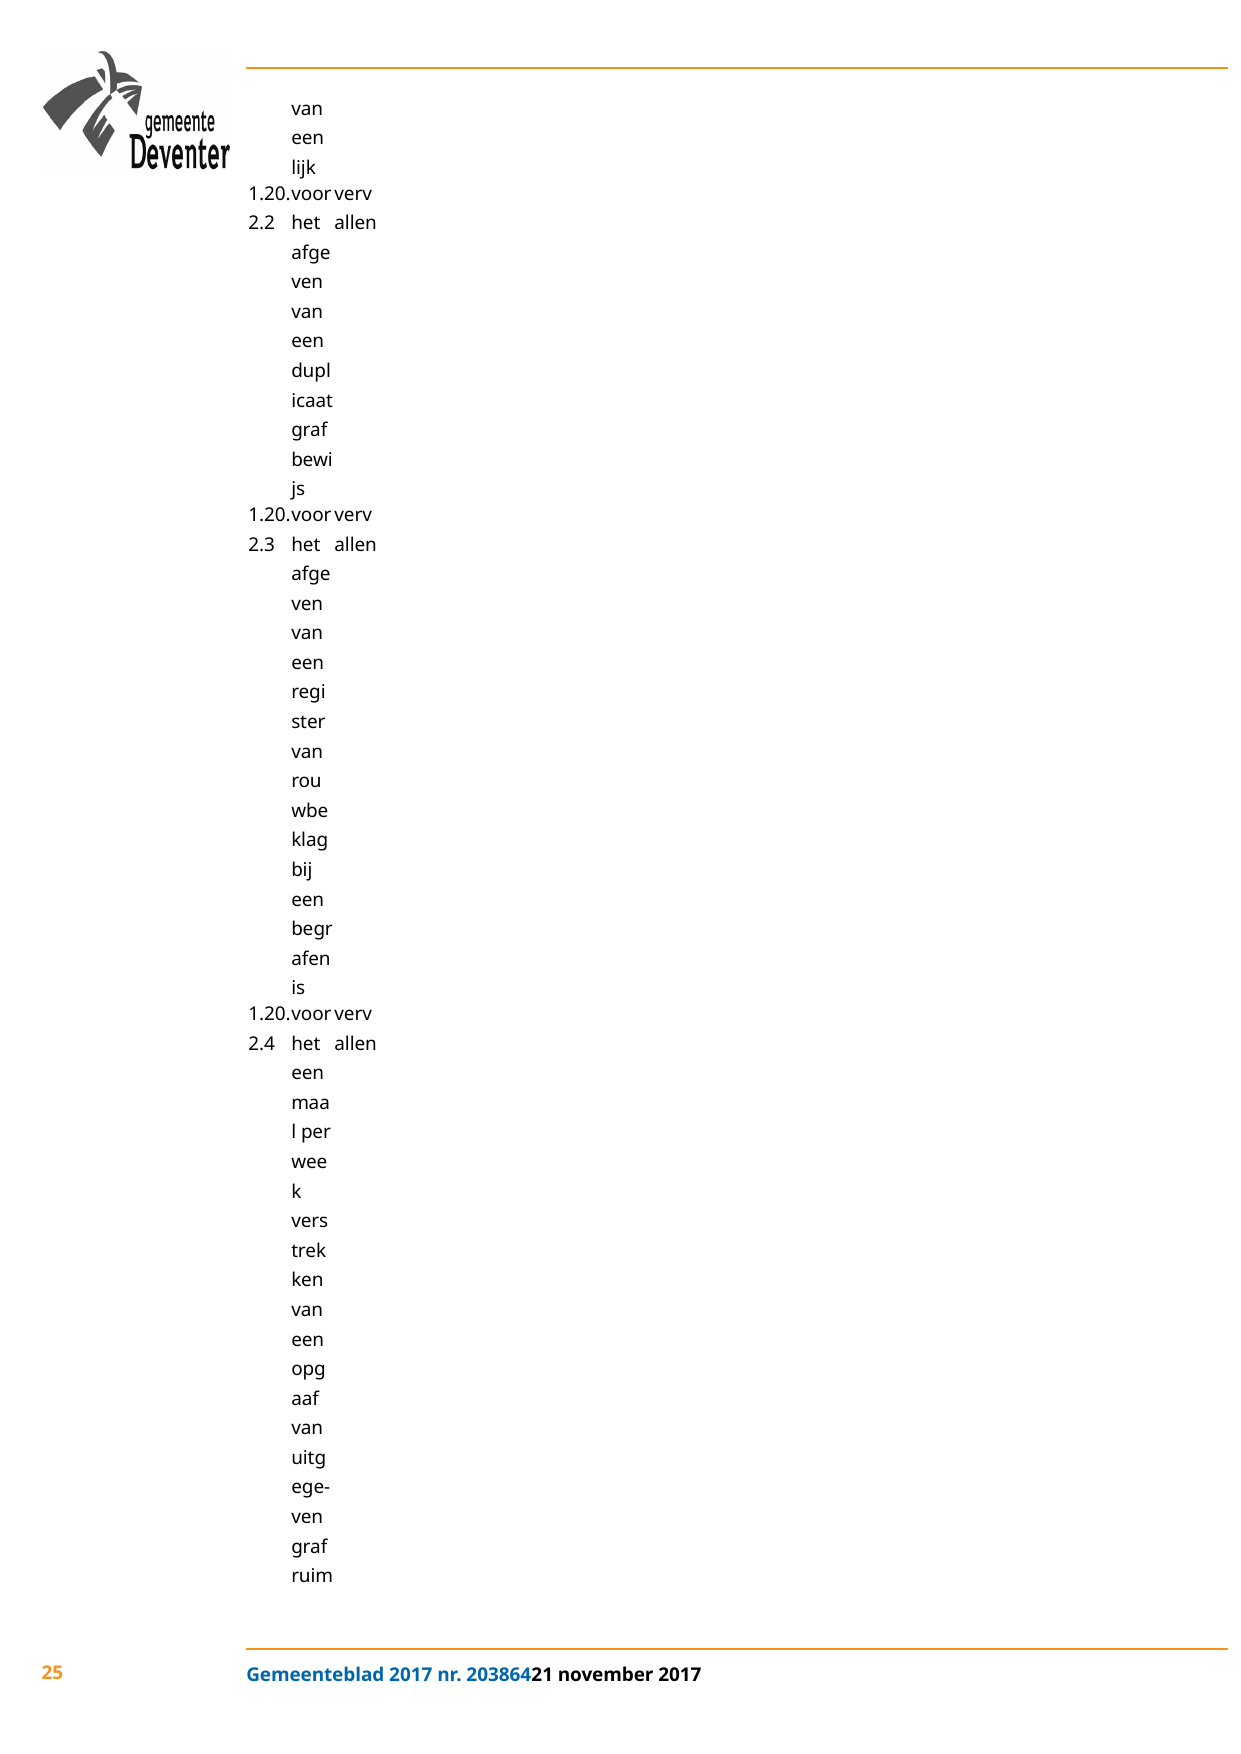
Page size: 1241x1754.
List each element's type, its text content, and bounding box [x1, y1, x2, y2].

table_cell voor het afgeven van een register van rouwbeklag bij een begrafenis [291, 501, 334, 1000]
table_cell [248, 95, 291, 180]
picture [41, 47, 231, 172]
table_cell [334, 95, 377, 180]
table_cell 1.20.2.2 [248, 180, 291, 501]
table_cell van een lijk [291, 95, 334, 180]
table_cell 1.20.2.3 [248, 501, 291, 1000]
table_cell voor het afgeven van een duplicaat grafbewijs [291, 180, 334, 501]
table_cell vervallen [334, 1000, 377, 1588]
table_cell voor het eenmaal per week verstrekken van een opgaaf van uitgege­ven grafruim [291, 1000, 334, 1588]
table_cell 1.20.2.4 [248, 1000, 291, 1588]
table_cell vervallen [334, 180, 377, 501]
table_cell vervallen [334, 501, 377, 1000]
